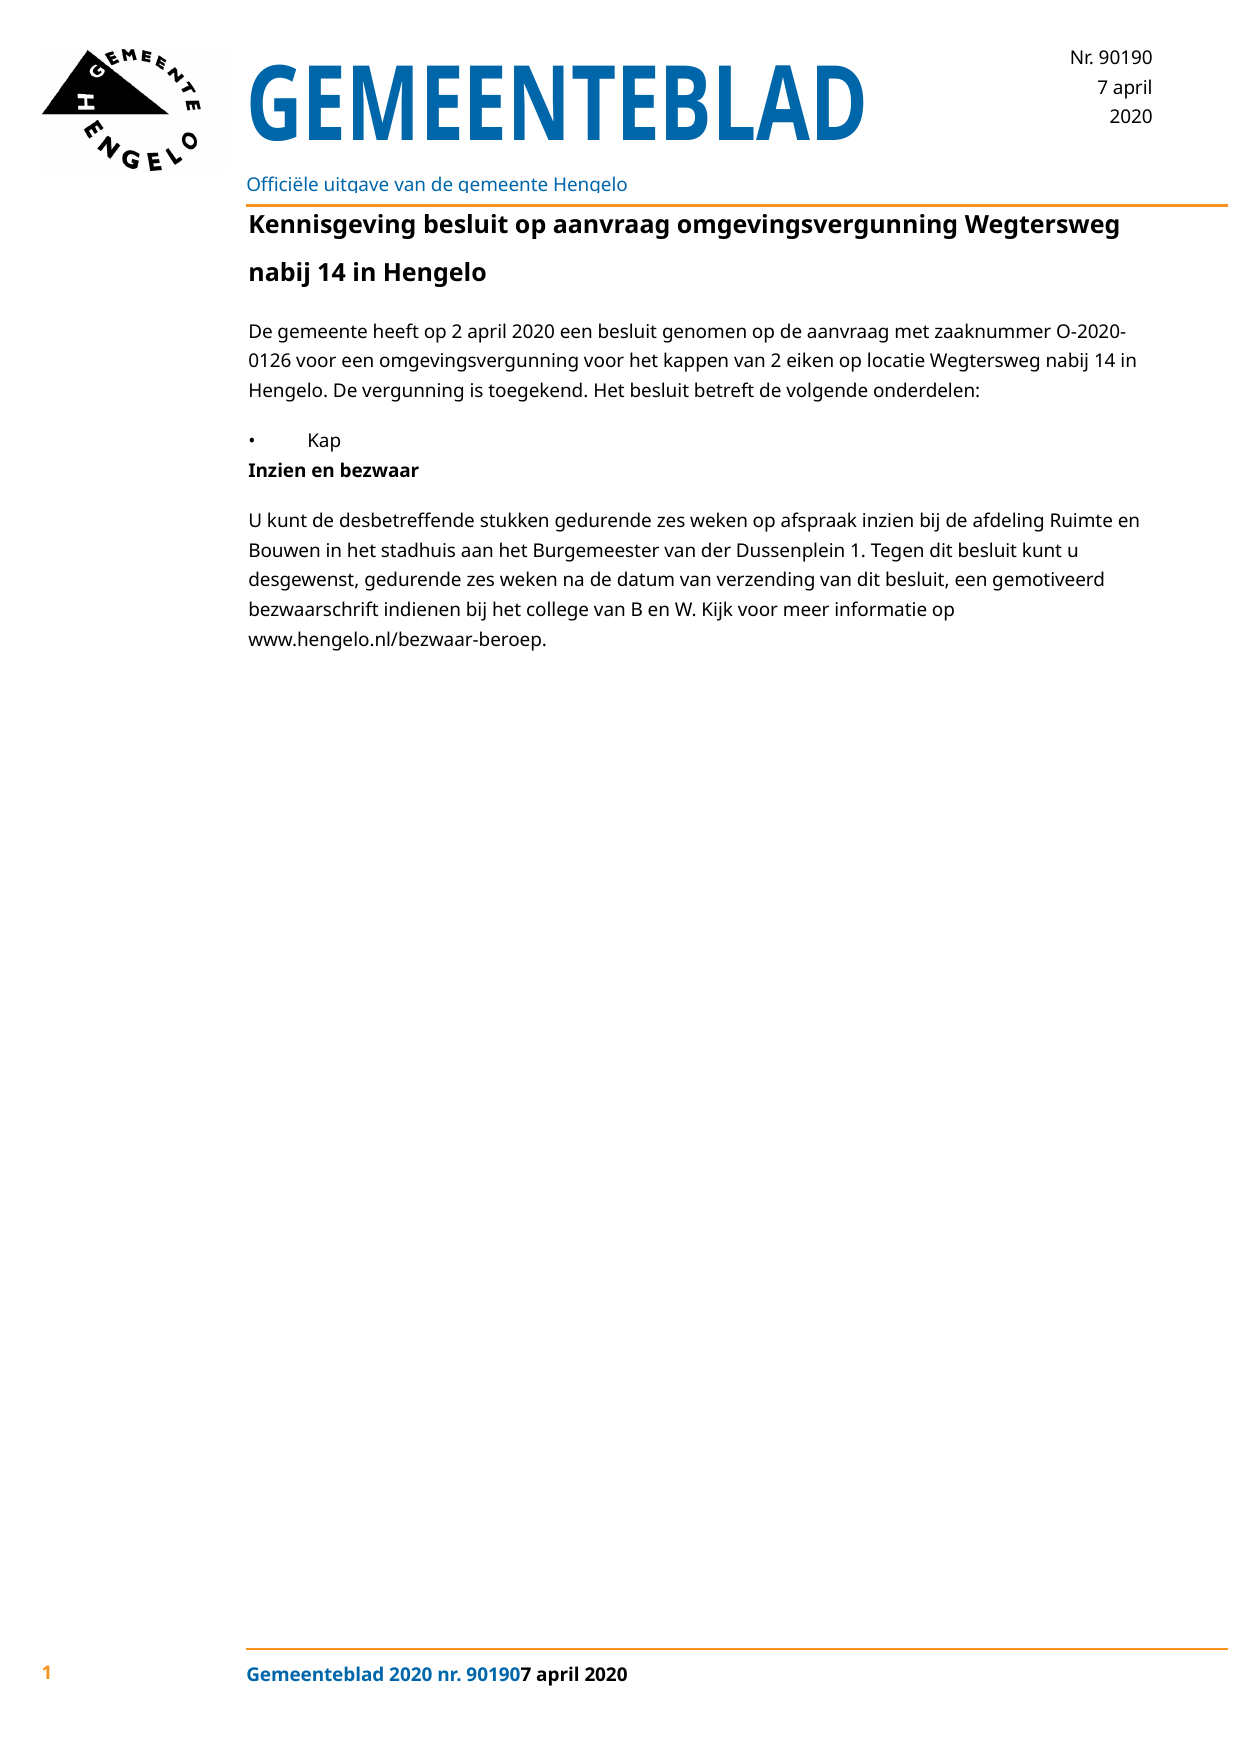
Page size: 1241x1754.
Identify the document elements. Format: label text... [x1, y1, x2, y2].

picture [41, 47, 231, 172]
list Kap [248, 427, 1152, 453]
text U kunt de desbetreffende stukken gedurende zes weken op afspraak inzien bij de afdeling Ruimte en Bouwen in het stadhuis aan het Burgemeester van der Dussenplein 1. Tegen dit besluit kunt u desgewenst, gedurende zes weken na de datum van verzending van dit besluit, een gemotiveerd bezwaarschrift indienen bij het college van B en W. Kijk voor meer informatie op www.hengelo.nl/bezwaar-beroep. [248, 507, 1152, 652]
text Kennisgeving besluit op aanvraag omgevingsvergunning Wegtersweg nabij 14 in Hengelo [248, 207, 1152, 288]
text Inzien en bezwaar [248, 457, 1152, 483]
text De gemeente heeft op 2 april 2020 een besluit genomen op de aanvraag met zaaknummer O-2020-0126 voor een omgevingsvergunning voor het kappen van 2 eiken op locatie Wegtersweg nabij 14 in Hengelo. De vergunning is toegekend. Het besluit betreft de volgende onderdelen: [248, 318, 1152, 403]
